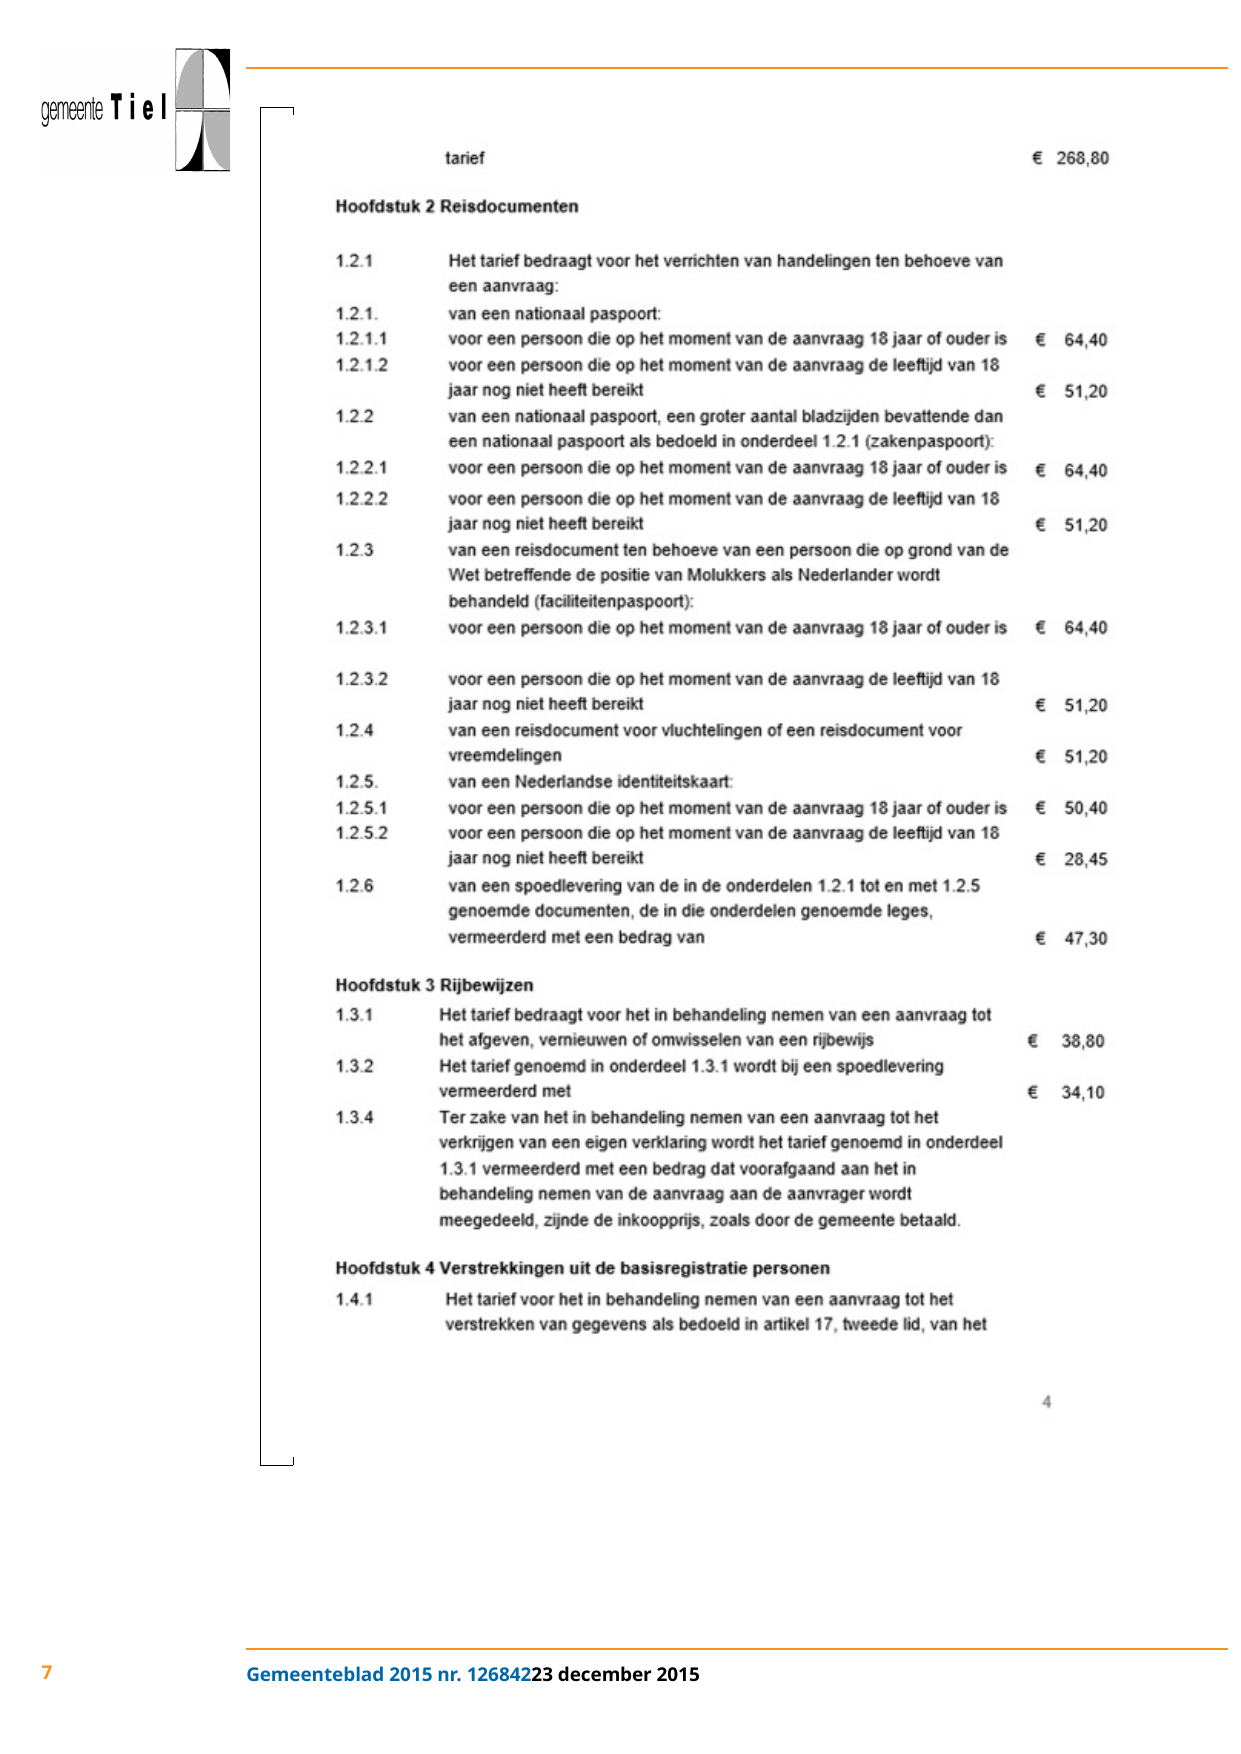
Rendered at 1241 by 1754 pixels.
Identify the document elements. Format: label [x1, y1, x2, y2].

picture [268, 115, 1155, 1457]
picture [41, 47, 231, 172]
